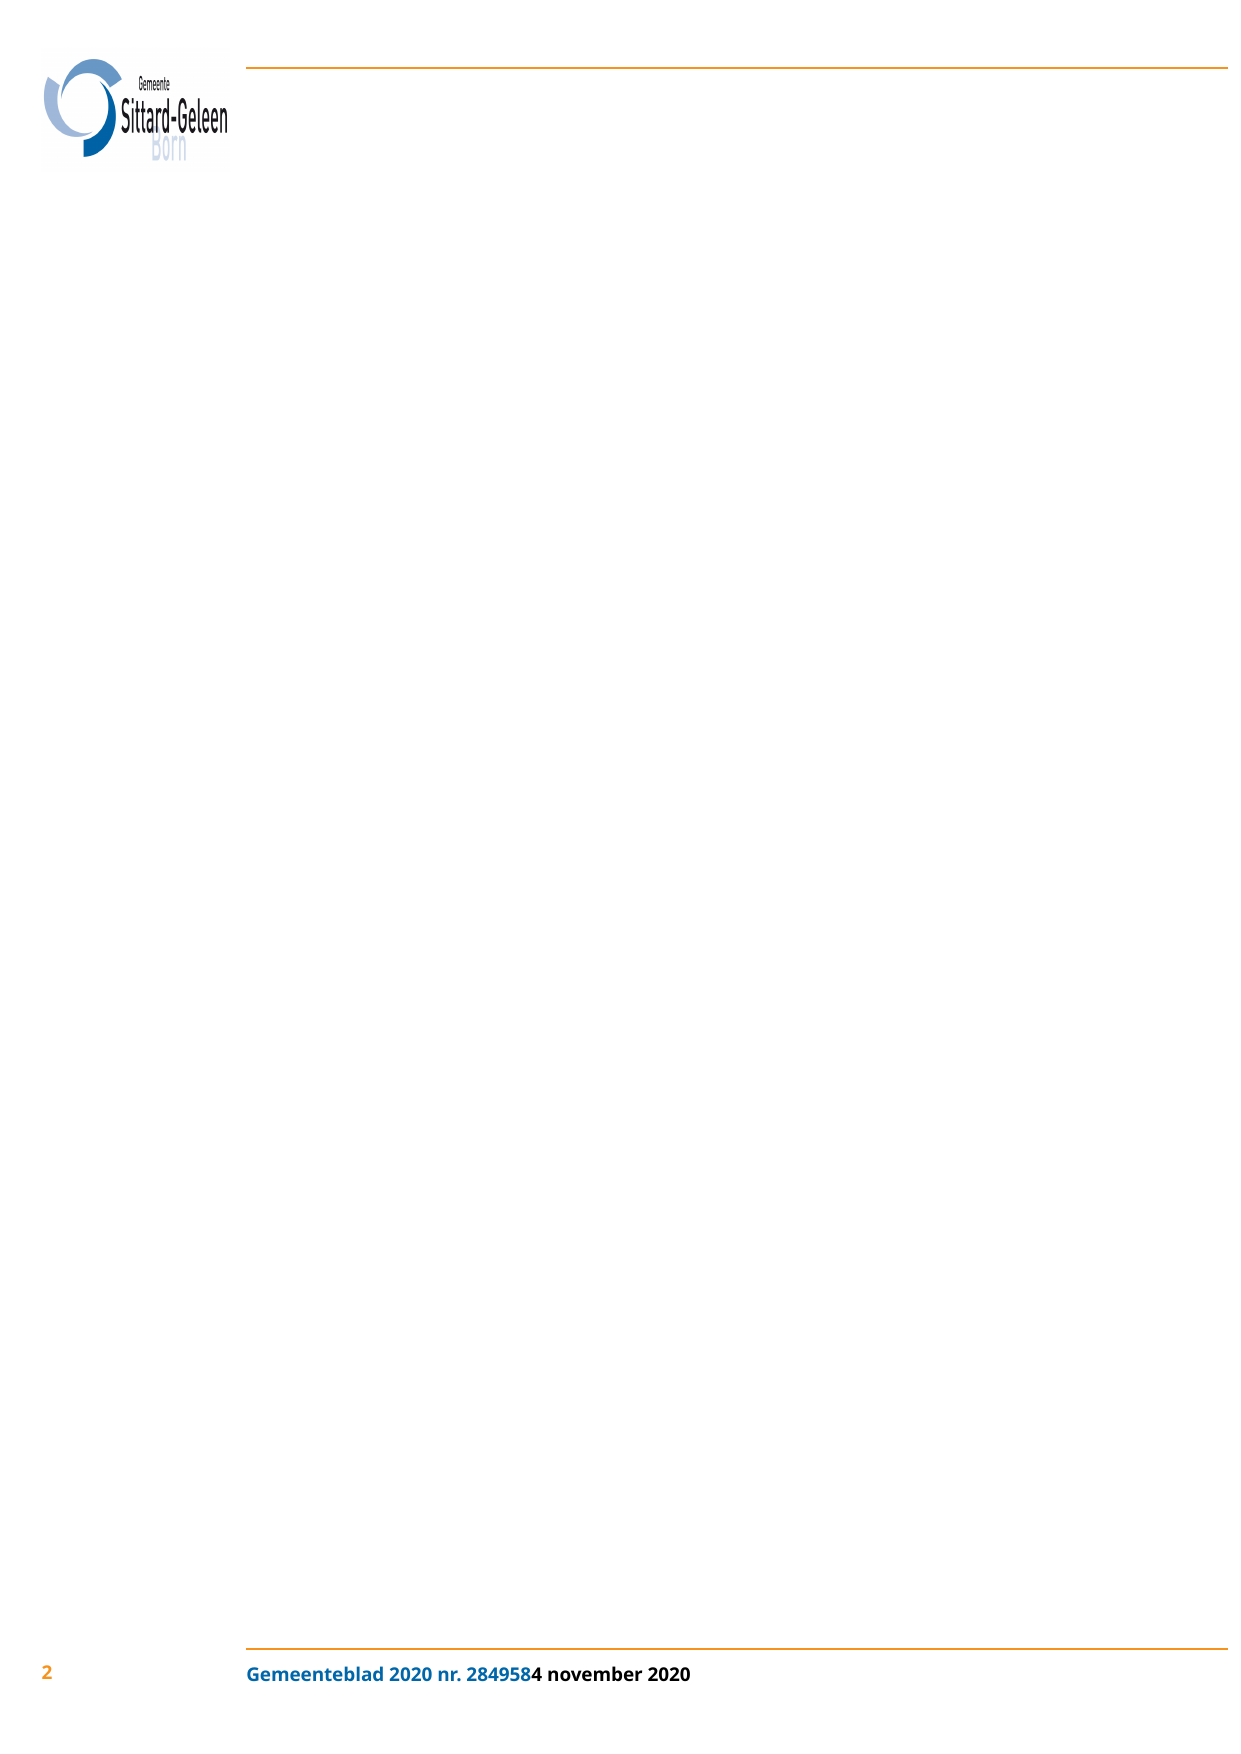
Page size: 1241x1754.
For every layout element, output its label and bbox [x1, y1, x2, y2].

picture [41, 47, 231, 172]
